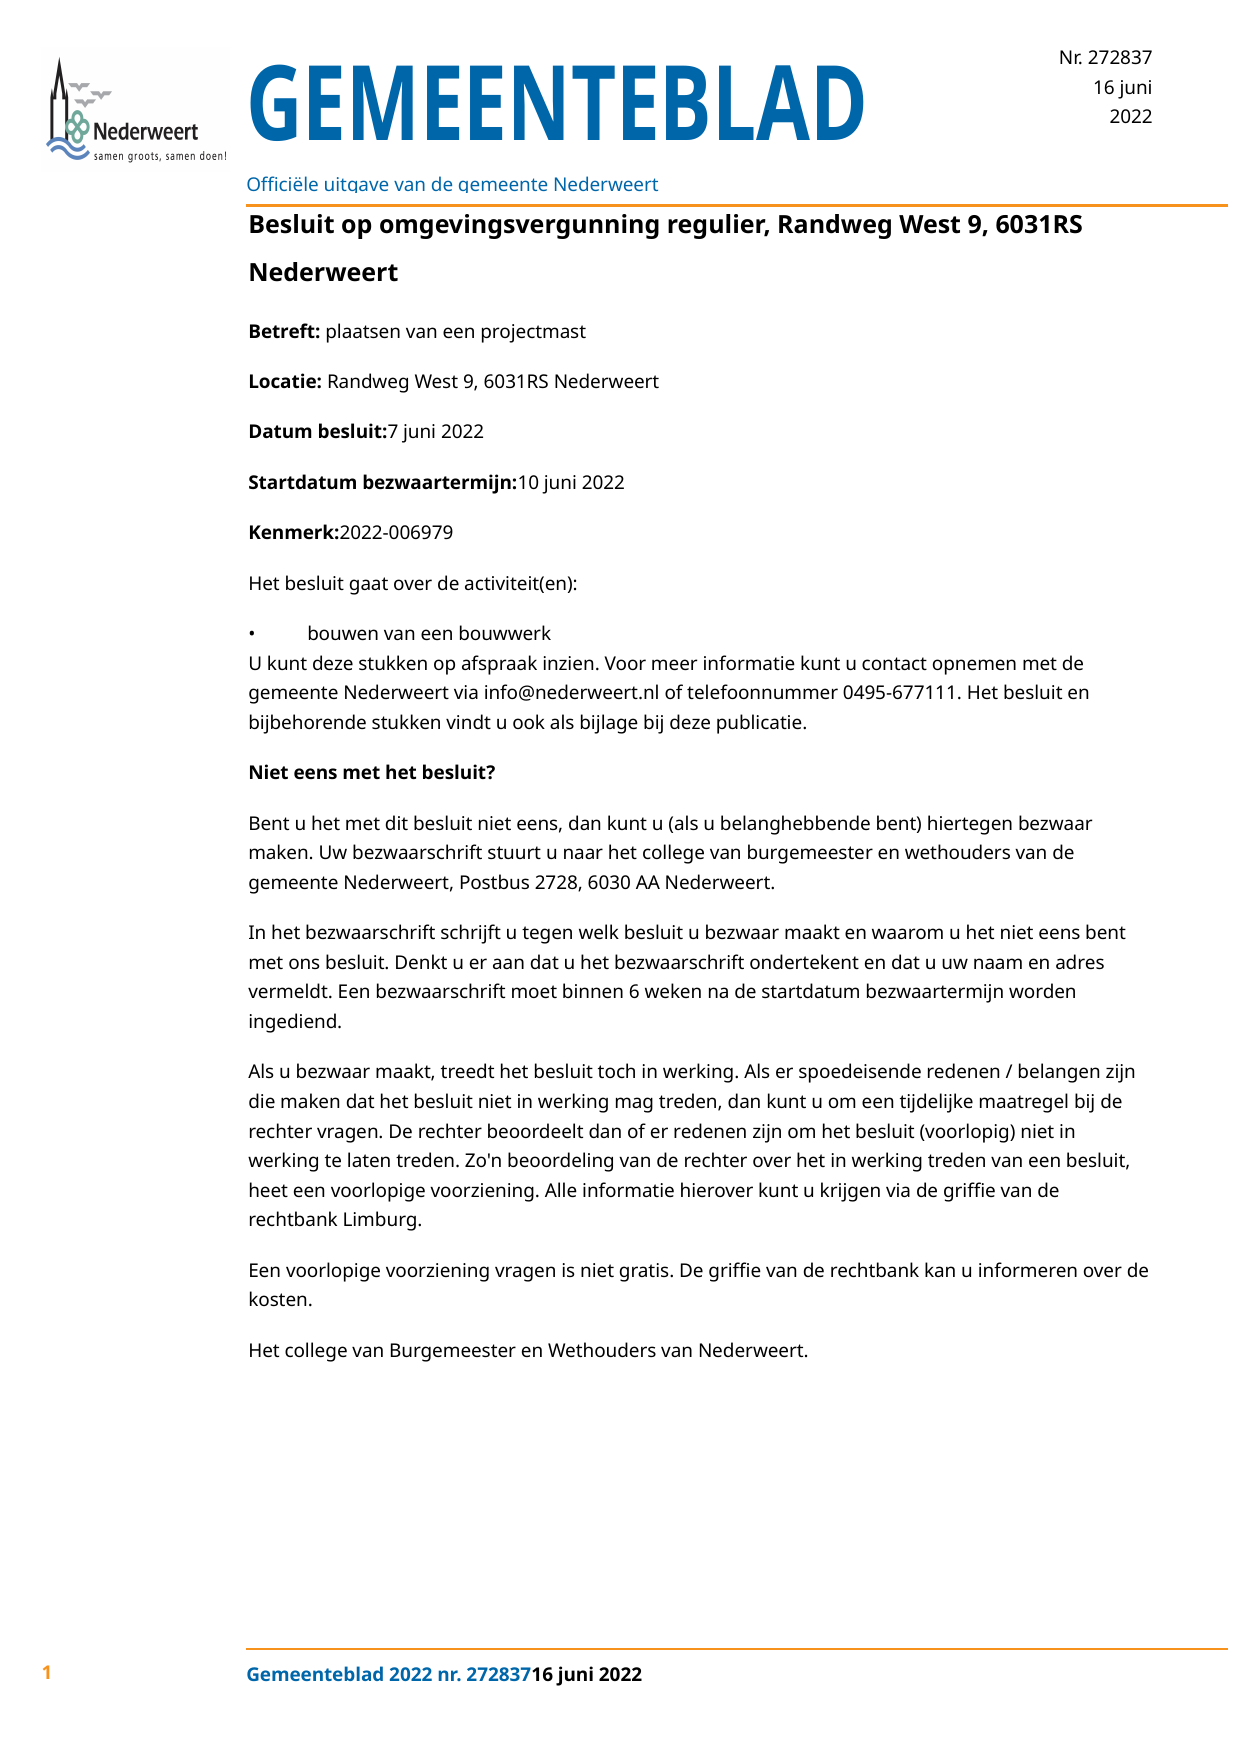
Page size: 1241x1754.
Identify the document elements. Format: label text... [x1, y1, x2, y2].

text Datum besluit:7 juni 2022 [248, 419, 1152, 444]
text Het besluit gaat over de activiteit(en): [248, 570, 1152, 596]
text Locatie: Randweg West 9, 6031RS Nederweert [248, 368, 1152, 394]
text Het college van Burgemeester en Wethouders van Nederweert. [248, 1337, 1152, 1363]
text U kunt deze stukken op afspraak inzien. Voor meer informatie kunt u contact opnemen met de gemeente Nederweert via info@nederweert.nl of telefoonnummer 0495-677111. Het besluit en bijbehorende stukken vindt u ook als bijlage bij deze publicatie. [248, 650, 1152, 735]
text Bent u het met dit besluit niet eens, dan kunt u (als u belanghebbende bent) hiertegen bezwaar maken. Uw bezwaarschrift stuurt u naar het college van burgemeester en wethouders van de gemeente Nederweert, Postbus 2728, 6030 AA Nederweert. [248, 810, 1152, 895]
text Als u bezwaar maakt, treedt het besluit toch in werking. Als er spoedeisende redenen / belangen zijn die maken dat het besluit niet in werking mag treden, dan kunt u om een tijdelijke maatregel bij de rechter vragen. De rechter beoordeelt dan of er redenen zijn om het besluit (voorlopig) niet in werking te laten treden. Zo'n beoordeling van de rechter over het in werking treden van een besluit, heet een voorlopige voorziening. Alle informatie hierover kunt u krijgen via de griffie van de rechtbank Limburg. [248, 1059, 1152, 1232]
picture [41, 47, 231, 172]
text Besluit op omgevingsvergunning regulier, Randweg West 9, 6031RS Nederweert [248, 207, 1152, 288]
text In het bezwaarschrift schrijft u tegen welk besluit u bezwaar maakt en waarom u het niet eens bent met ons besluit. Denkt u er aan dat u het bezwaarschrift ondertekent en dat u uw naam en adres vermeldt. Een bezwaarschrift moet binnen 6 weken na de startdatum bezwaartermijn worden ingediend. [248, 919, 1152, 1034]
text Startdatum bezwaartermijn:10 juni 2022 [248, 469, 1152, 495]
text Niet eens met het besluit? [248, 759, 1152, 785]
list bouwen van een bouwwerk [248, 620, 1152, 646]
text Kenmerk:2022-006979 [248, 519, 1152, 545]
text Een voorlopige voorziening vragen is niet gratis. De griffie van de rechtbank kan u informeren over de kosten. [248, 1257, 1152, 1312]
text Betreft: plaatsen van een projectmast [248, 318, 1152, 344]
